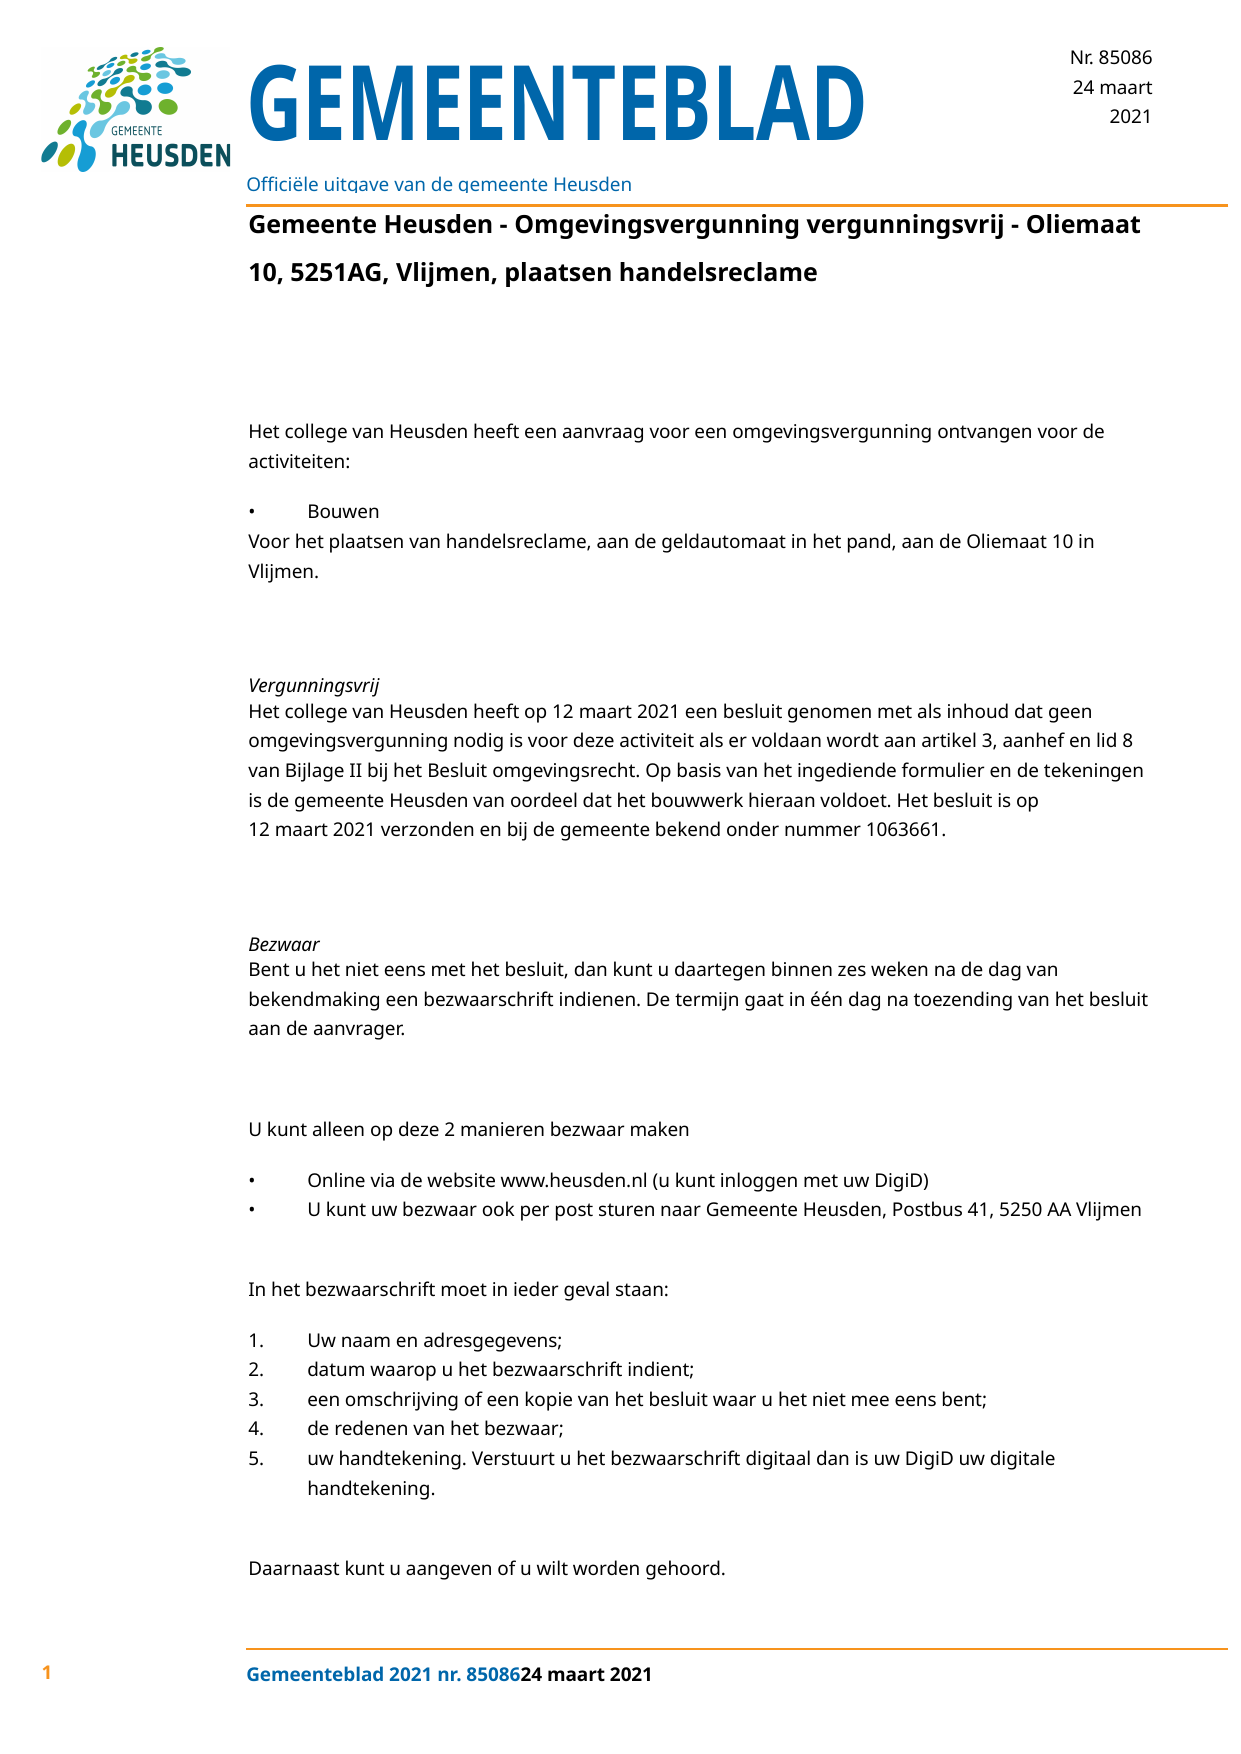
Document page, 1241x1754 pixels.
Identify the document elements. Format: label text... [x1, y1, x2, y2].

list Uw naam en adresgegevens; [248, 1327, 1152, 1353]
text Het college van Heusden heeft op 12 maart 2021 een besluit genomen met als inhoud dat geen omgevingsvergunning nodig is voor deze activiteit als er voldaan wordt aan artikel 3, aanhef en lid 8 van Bijlage II bij het Besluit omgevingsrecht. Op basis van het ingediende formulier en de tekeningen is de gemeente Heusden van oordeel dat het bouwwerk hieraan voldoet. Het besluit is op 12 maart 2021 verzonden en bij de gemeente bekend onder nummer 1063661. [248, 698, 1152, 842]
list Bouwen [248, 499, 1152, 524]
list uw handtekening. Verstuurt u het bezwaarschrift digitaal dan is uw DigiD uw digitale handtekening. [248, 1445, 1152, 1501]
list datum waarop u het bezwaarschrift indient; [248, 1356, 1152, 1382]
text Gemeente Heusden - Omgevingsvergunning vergunningsvrij - Oliemaat 10, 5251AG, Vlijmen, plaatsen handelsreclame [248, 207, 1152, 288]
text Het college van Heusden heeft een aanvraag voor een omgevingsvergunning ontvangen voor de activiteiten: [248, 419, 1152, 474]
list U kunt uw bezwaar ook per post sturen naar Gemeente Heusden, Postbus 41, 5250 AA Vlijmen [248, 1196, 1152, 1222]
text Bent u het niet eens met het besluit, dan kunt u daartegen binnen zes weken na de dag van bekendmaking een bezwaarschrift indienen. De termijn gaat in één dag na toezending van het besluit aan de aanvrager. [248, 956, 1152, 1041]
text U kunt alleen op deze 2 manieren bezwaar maken [248, 1116, 1152, 1142]
text Daarnaast kunt u aangeven of u wilt worden gehoord. [248, 1555, 1152, 1581]
list Online via de website www.heusden.nl (u kunt inloggen met uw DigiD) [248, 1167, 1152, 1193]
picture [41, 47, 231, 172]
text In het bezwaarschrift moet in ieder geval staan: [248, 1276, 1152, 1302]
list een omschrijving of een kopie van het besluit waar u het niet mee eens bent; [248, 1386, 1152, 1412]
text Vergunningsvrij [248, 672, 1152, 698]
text Bezwaar [248, 931, 1152, 956]
text Voor het plaatsen van handelsreclame, aan de geldautomaat in het pand, aan de Oliemaat 10 in Vlijmen. [248, 528, 1152, 584]
list de redenen van het bezwaar; [248, 1416, 1152, 1441]
